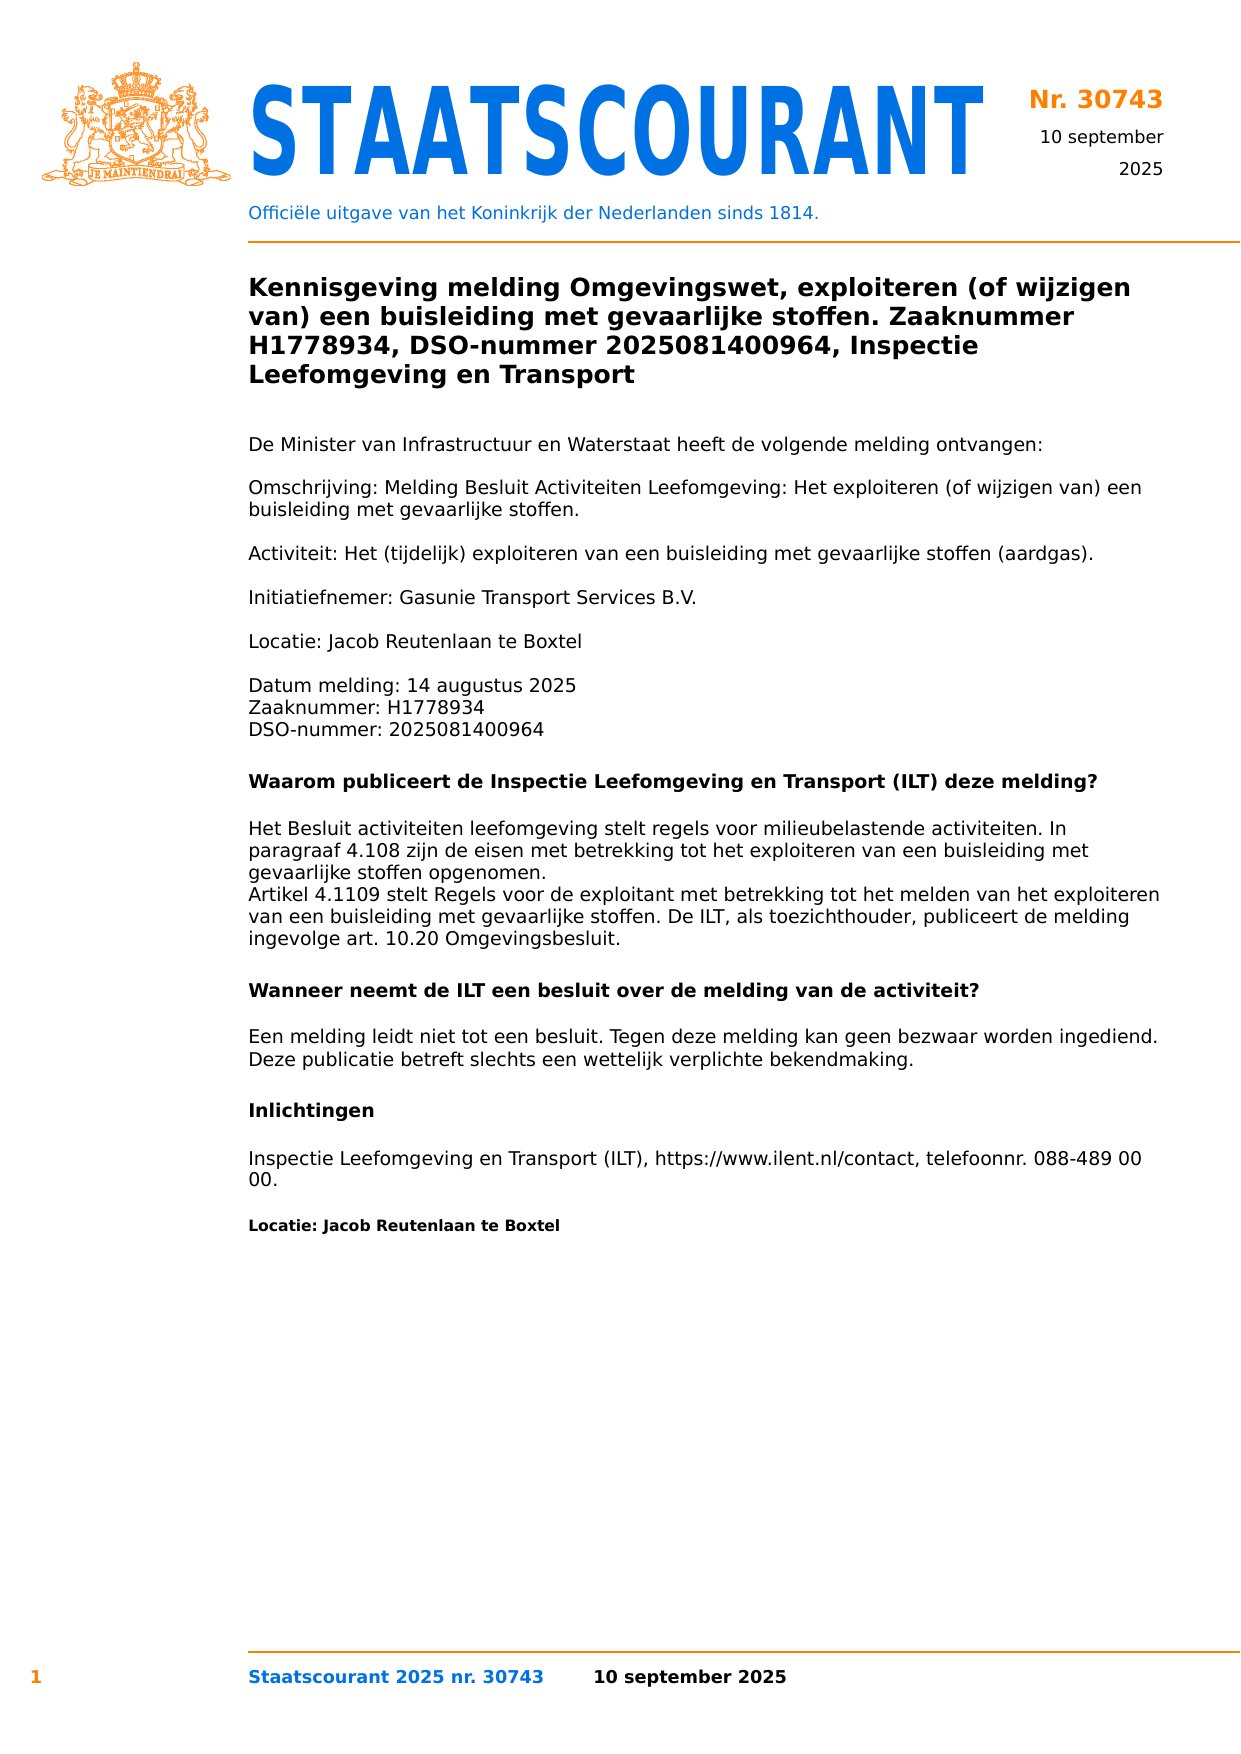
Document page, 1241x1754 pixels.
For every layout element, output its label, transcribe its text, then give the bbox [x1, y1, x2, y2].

table_header Nr. 30743 [998, 62, 1240, 121]
table_cell 2025 [998, 153, 1240, 203]
subtitle Kennisgeving melding Omgevingswet, exploiteren (of wijzigen van) een buisleiding met gevaarlijke stoffen. Zaaknummer H1778934, DSO-nummer 2025081400964, Inspectie Leefomgeving en Transport [248, 273, 1163, 390]
text Locatie: Jacob Reutenlaan te Boxtel [248, 1217, 762, 1235]
table_cell 10 september [998, 121, 1240, 153]
text Artikel 4.1109 stelt Regels voor de exploitant met betrekking tot het melden van het exploiteren van een buisleiding met gevaarlijke stoffen. De ILT, als toezichthouder, publiceert de melding ingevolge art. 10.20 Omgevingsbesluit. [248, 883, 1163, 949]
text Het Besluit activiteiten leefomgeving stelt regels voor milieubelastende activiteiten. In paragraaf 4.108 zijn de eisen met betrekking tot het exploiteren van een buisleiding met gevaarlijke stoffen opgenomen. [248, 818, 1163, 883]
text Activiteit: Het (tijdelijk) exploiteren van een buisleiding met gevaarlijke stoffen (aardgas). [248, 543, 1163, 565]
text Locatie: Jacob Reutenlaan te Boxtel [248, 631, 1163, 653]
text Een melding leidt niet tot een besluit. Tegen deze melding kan geen bezwaar worden ingediend. Deze publicatie betreft slechts een wettelijk verplichte bekendmaking. [248, 1026, 1163, 1070]
text Zaaknummer: H1778934 [248, 697, 1163, 719]
table_header STAATSCOURANT [248, 62, 998, 203]
table_header [25, 62, 248, 241]
subtitle Wanneer neemt de ILT een besluit over de melding van de activiteit? [248, 979, 1163, 1001]
text DSO-nummer: 2025081400964 [248, 719, 1163, 741]
subtitle Inlichtingen [248, 1100, 1163, 1122]
text De Minister van Infrastructuur en Waterstaat heeft de volgende melding ontvangen: [248, 433, 1163, 455]
text Initiatiefnemer: Gasunie Transport Services B.V. [248, 587, 1163, 609]
picture [41, 62, 231, 186]
text Datum melding: 14 augustus 2025 [248, 675, 1163, 697]
subtitle Waarom publiceert de Inspectie Leefomgeving en Transport (ILT) deze melding? [248, 771, 1163, 793]
text Omschrijving: Melding Besluit Activiteiten Leefomgeving: Het exploiteren (of wijzigen van) een buisleiding met gevaarlijke stoffen. [248, 477, 1163, 521]
table_cell Officiële uitgave van het Koninkrijk der Nederlanden sinds 1814. [248, 203, 1240, 241]
text Inspectie Leefomgeving en Transport (ILT), https://www.ilent.nl/contact, telefoonnr. 088-489 00 00. [248, 1147, 1163, 1191]
